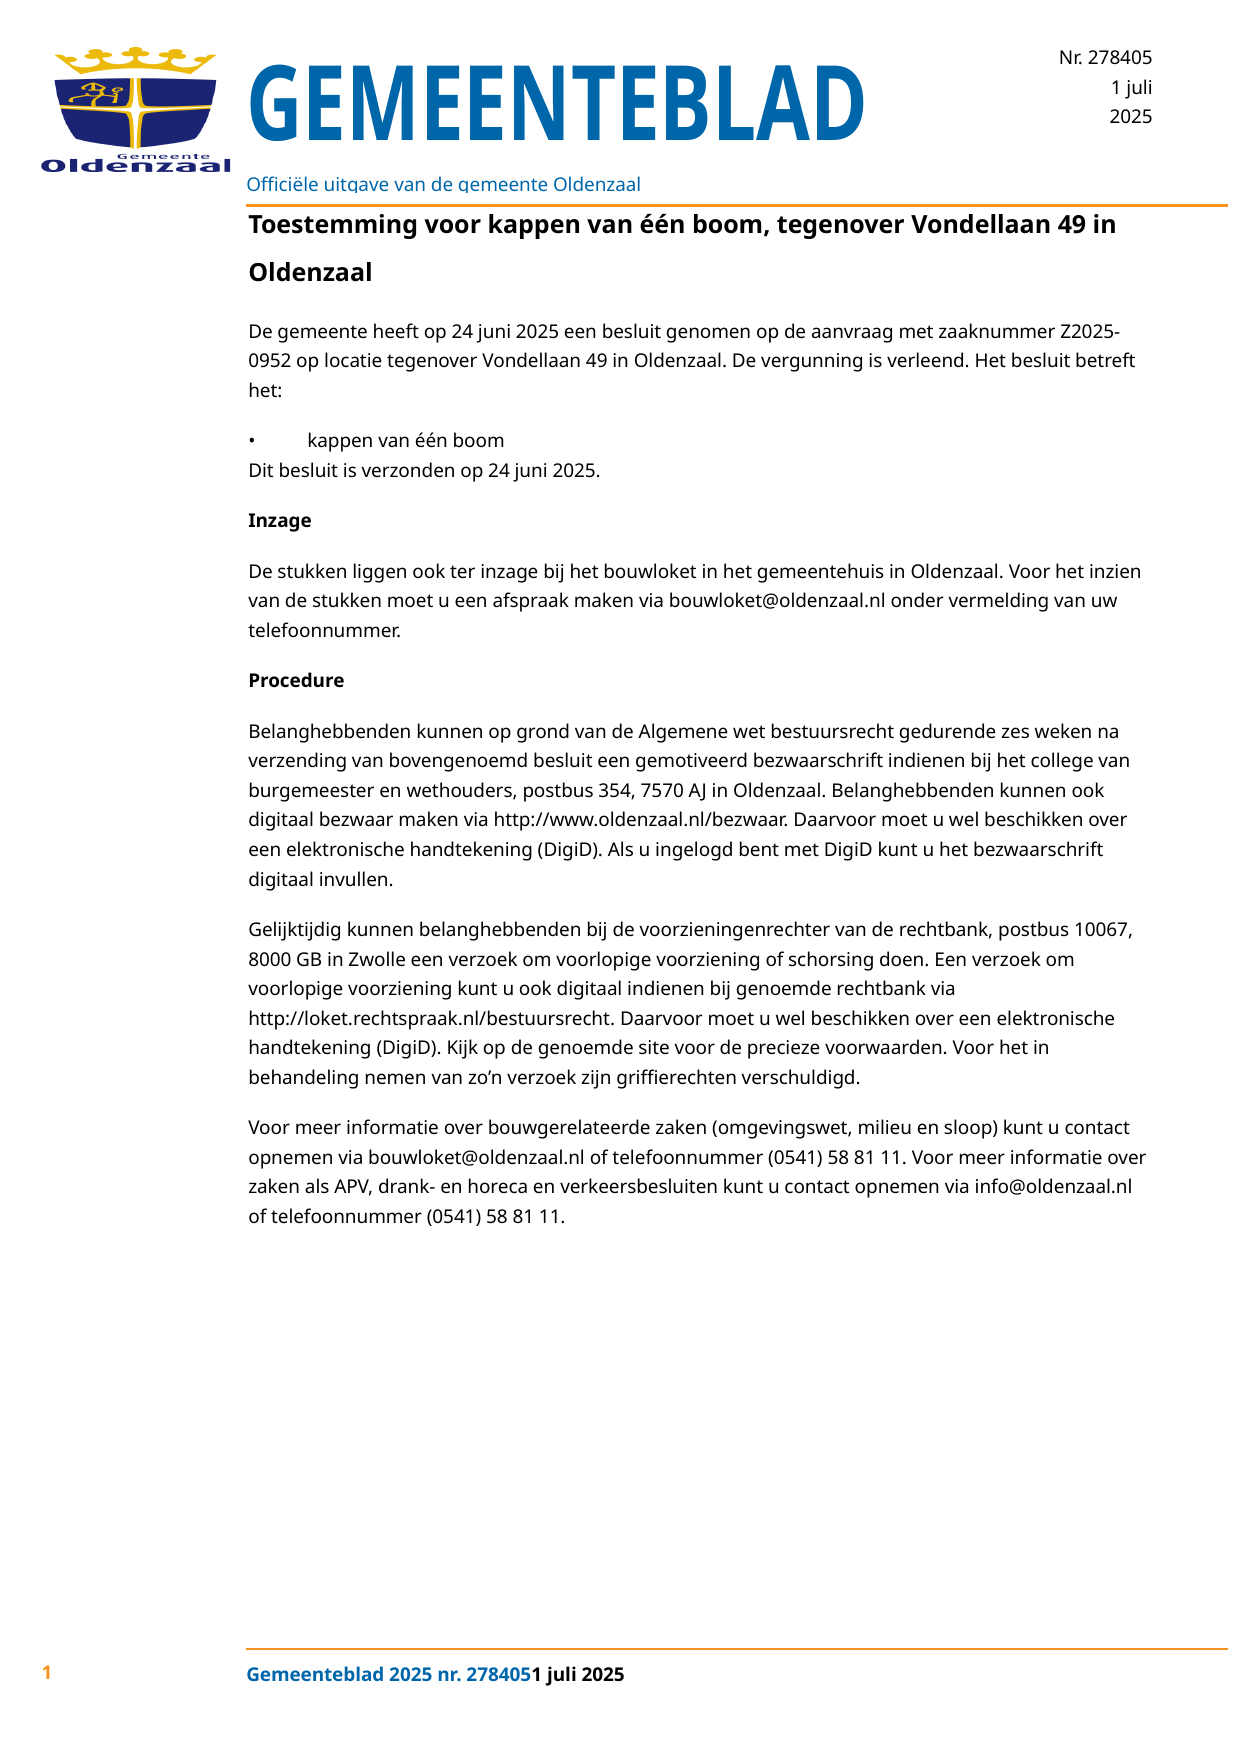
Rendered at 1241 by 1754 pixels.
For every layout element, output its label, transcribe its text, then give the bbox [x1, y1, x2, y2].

text Inzage [248, 507, 1152, 533]
picture [41, 47, 231, 172]
text De stukken liggen ook ter inzage bij het bouwloket in het gemeentehuis in Oldenzaal. Voor het inzien van de stukken moet u een afspraak maken via bouwloket@oldenzaal.nl onder vermelding van uw telefoonnummer. [248, 558, 1152, 643]
text Gelijktijdig kunnen belanghebbenden bij de voorzieningenrechter van de rechtbank, postbus 10067, 8000 GB in Zwolle een verzoek om voorlopige voorziening of schorsing doen. Een verzoek om voorlopige voorziening kunt u ook digitaal indienen bij genoemde rechtbank via http://loket.rechtspraak.nl/bestuursrecht. Daarvoor moet u wel beschikken over een elektronische handtekening (DigiD). Kijk op de genoemde site voor de precieze voorwaarden. Voor het in behandeling nemen van zo’n verzoek zijn griffierechten verschuldigd. [248, 916, 1152, 1090]
text Voor meer informatie over bouwgerelateerde zaken (omgevingswet, milieu en sloop) kunt u contact opnemen via bouwloket@oldenzaal.nl of telefoonnummer (0541) 58 81 11. Voor meer informatie over zaken als APV, drank- en horeca en verkeersbesluiten kunt u contact opnemen via info@oldenzaal.nl of telefoonnummer (0541) 58 81 11. [248, 1114, 1152, 1229]
list kappen van één boom [248, 427, 1152, 453]
text Dit besluit is verzonden op 24 juni 2025. [248, 457, 1152, 483]
text Toestemming voor kappen van één boom, tegenover Vondellaan 49 in Oldenzaal [248, 207, 1152, 288]
text Belanghebbenden kunnen op grond van de Algemene wet bestuursrecht gedurende zes weken na verzending van bovengenoemd besluit een gemotiveerd bezwaarschrift indienen bij het college van burgemeester en wethouders, postbus 354, 7570 AJ in Oldenzaal. Belanghebbenden kunnen ook digitaal bezwaar maken via http://www.oldenzaal.nl/bezwaar. Daarvoor moet u wel beschikken over een elektronische handtekening (DigiD). Als u ingelogd bent met DigiD kunt u het bezwaarschrift digitaal invullen. [248, 718, 1152, 892]
text De gemeente heeft op 24 juni 2025 een besluit genomen op de aanvraag met zaaknummer Z2025-0952 op locatie tegenover Vondellaan 49 in Oldenzaal. De vergunning is verleend. Het besluit betreft het: [248, 318, 1152, 403]
text Procedure [248, 667, 1152, 693]
